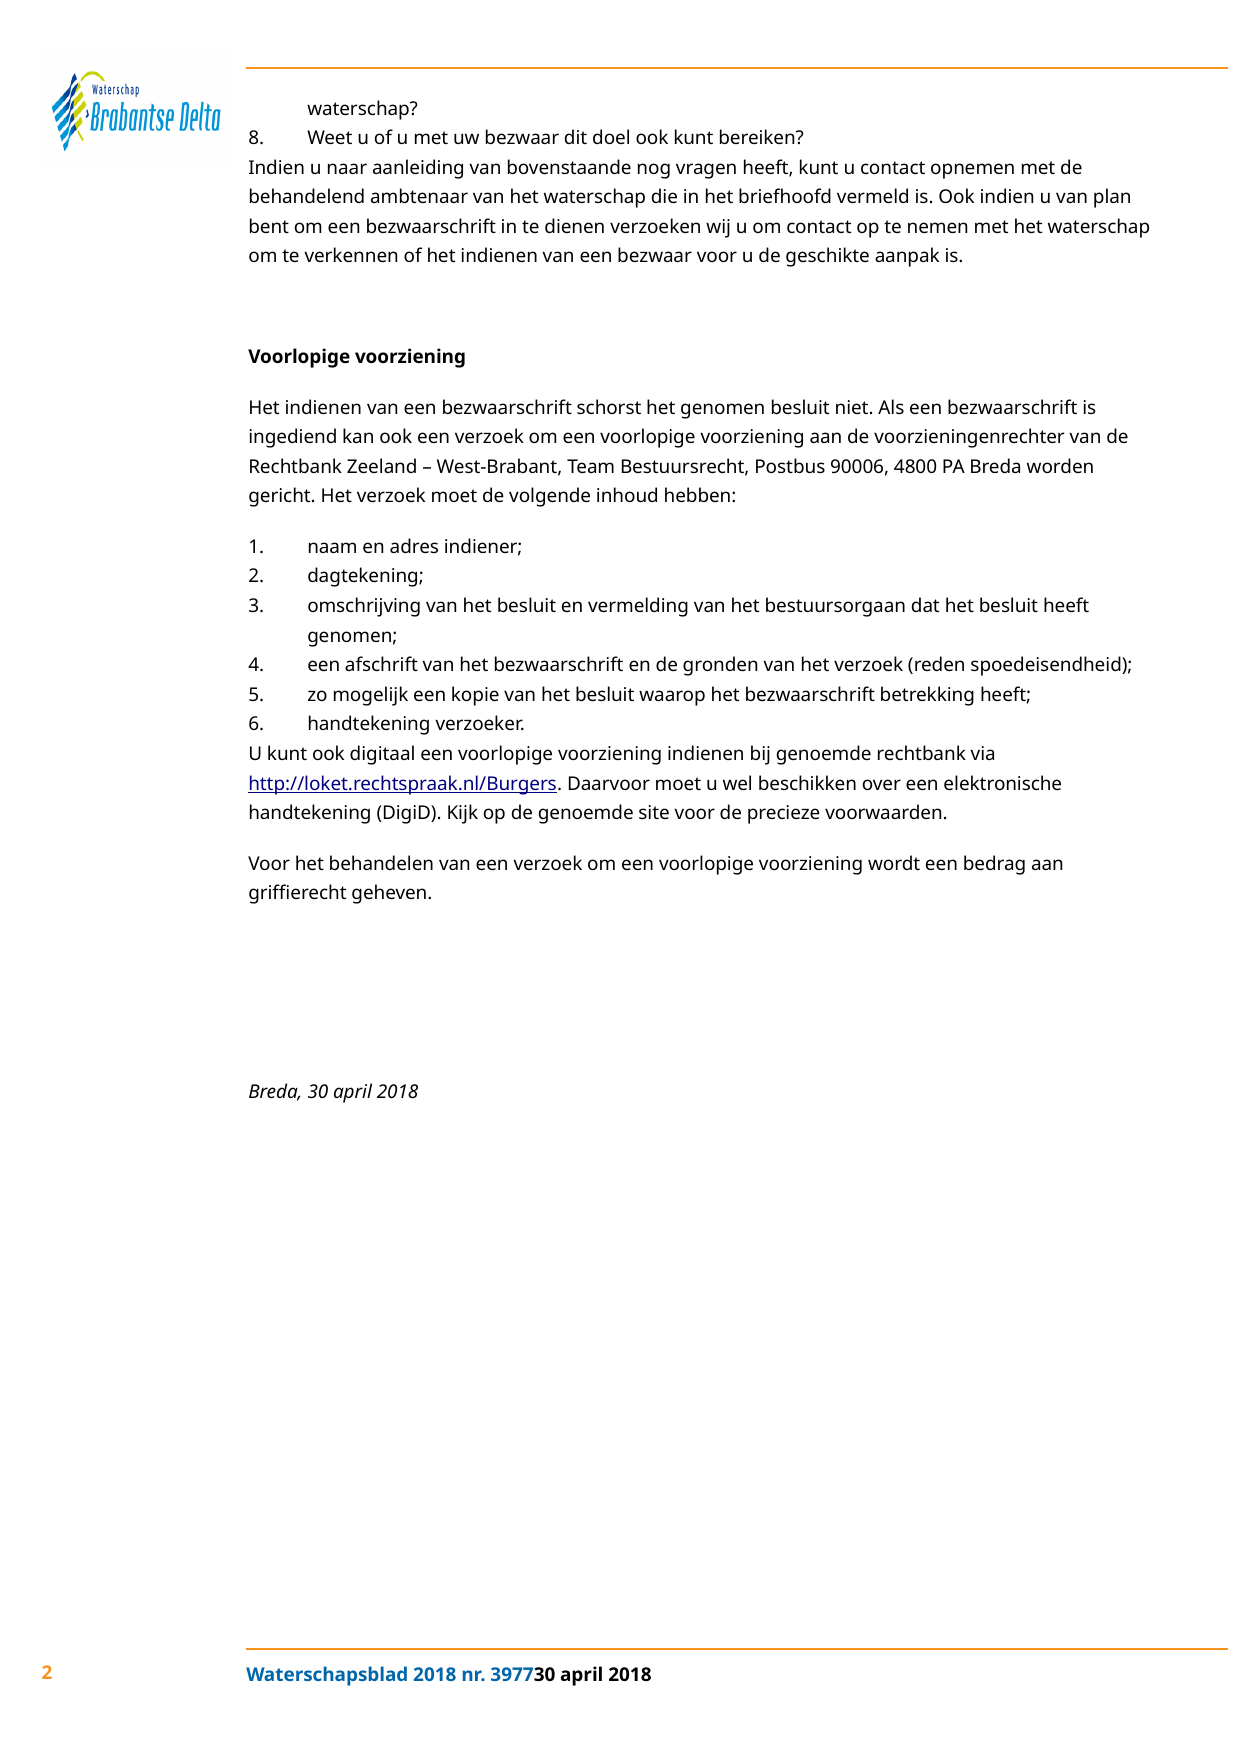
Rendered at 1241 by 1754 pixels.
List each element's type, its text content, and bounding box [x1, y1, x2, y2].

list Weet u of u met uw bezwaar dit doel ook kunt bereiken? [248, 124, 1152, 150]
list dagtekening; [248, 563, 1152, 588]
text Indien u naar aanleiding van bovenstaande nog vragen heeft, kunt u contact opnemen met de behandelend ambtenaar van het waterschap die in het briefhoofd vermeld is. Ook indien u van plan bent om een bezwaarschrift in te dienen verzoeken wij u om contact op te nemen met het waterschap om te verkennen of het indienen van een bezwaar voor u de geschikte aanpak is. [248, 154, 1152, 268]
text U kunt ook digitaal een voorlopige voorziening indienen bij genoemde rechtbank via http://loket.rechtspraak.nl/Burgers. Daarvoor moet u wel beschikken over een elektronische handtekening (DigiD). Kijk op de genoemde site voor de precieze voorwaarden. [248, 740, 1152, 825]
list omschrijving van het besluit en vermelding van het bestuursorgaan dat het besluit heeft genomen; [248, 592, 1152, 648]
text Het indienen van een bezwaarschrift schorst het genomen besluit niet. Als een bezwaarschrift is ingediend kan ook een verzoek om een voorlopige voorziening aan de voorzieningenrechter van de Rechtbank Zeeland – West-Brabant, Team Bestuursrecht, Postbus 90006, 4800 PA Breda worden gericht. Het verzoek moet de volgende inhoud hebben: [248, 394, 1152, 508]
text Voorlopige voorziening [248, 343, 1152, 369]
list handtekening verzoeker. [248, 711, 1152, 736]
list waterschap? [248, 95, 1152, 121]
list een afschrift van het bezwaarschrift en de gronden van het verzoek (reden spoedeisendheid); [248, 651, 1152, 677]
list zo mogelijk een kopie van het besluit waarop het bezwaarschrift betrekking heeft; [248, 681, 1152, 707]
text Voor het behandelen van een verzoek om een voorlopige voorziening wordt een bedrag aan griffierecht geheven. [248, 850, 1152, 905]
text Breda, 30 april 2018 [248, 1078, 1152, 1104]
picture [41, 47, 231, 172]
list naam en adres indiener; [248, 533, 1152, 559]
